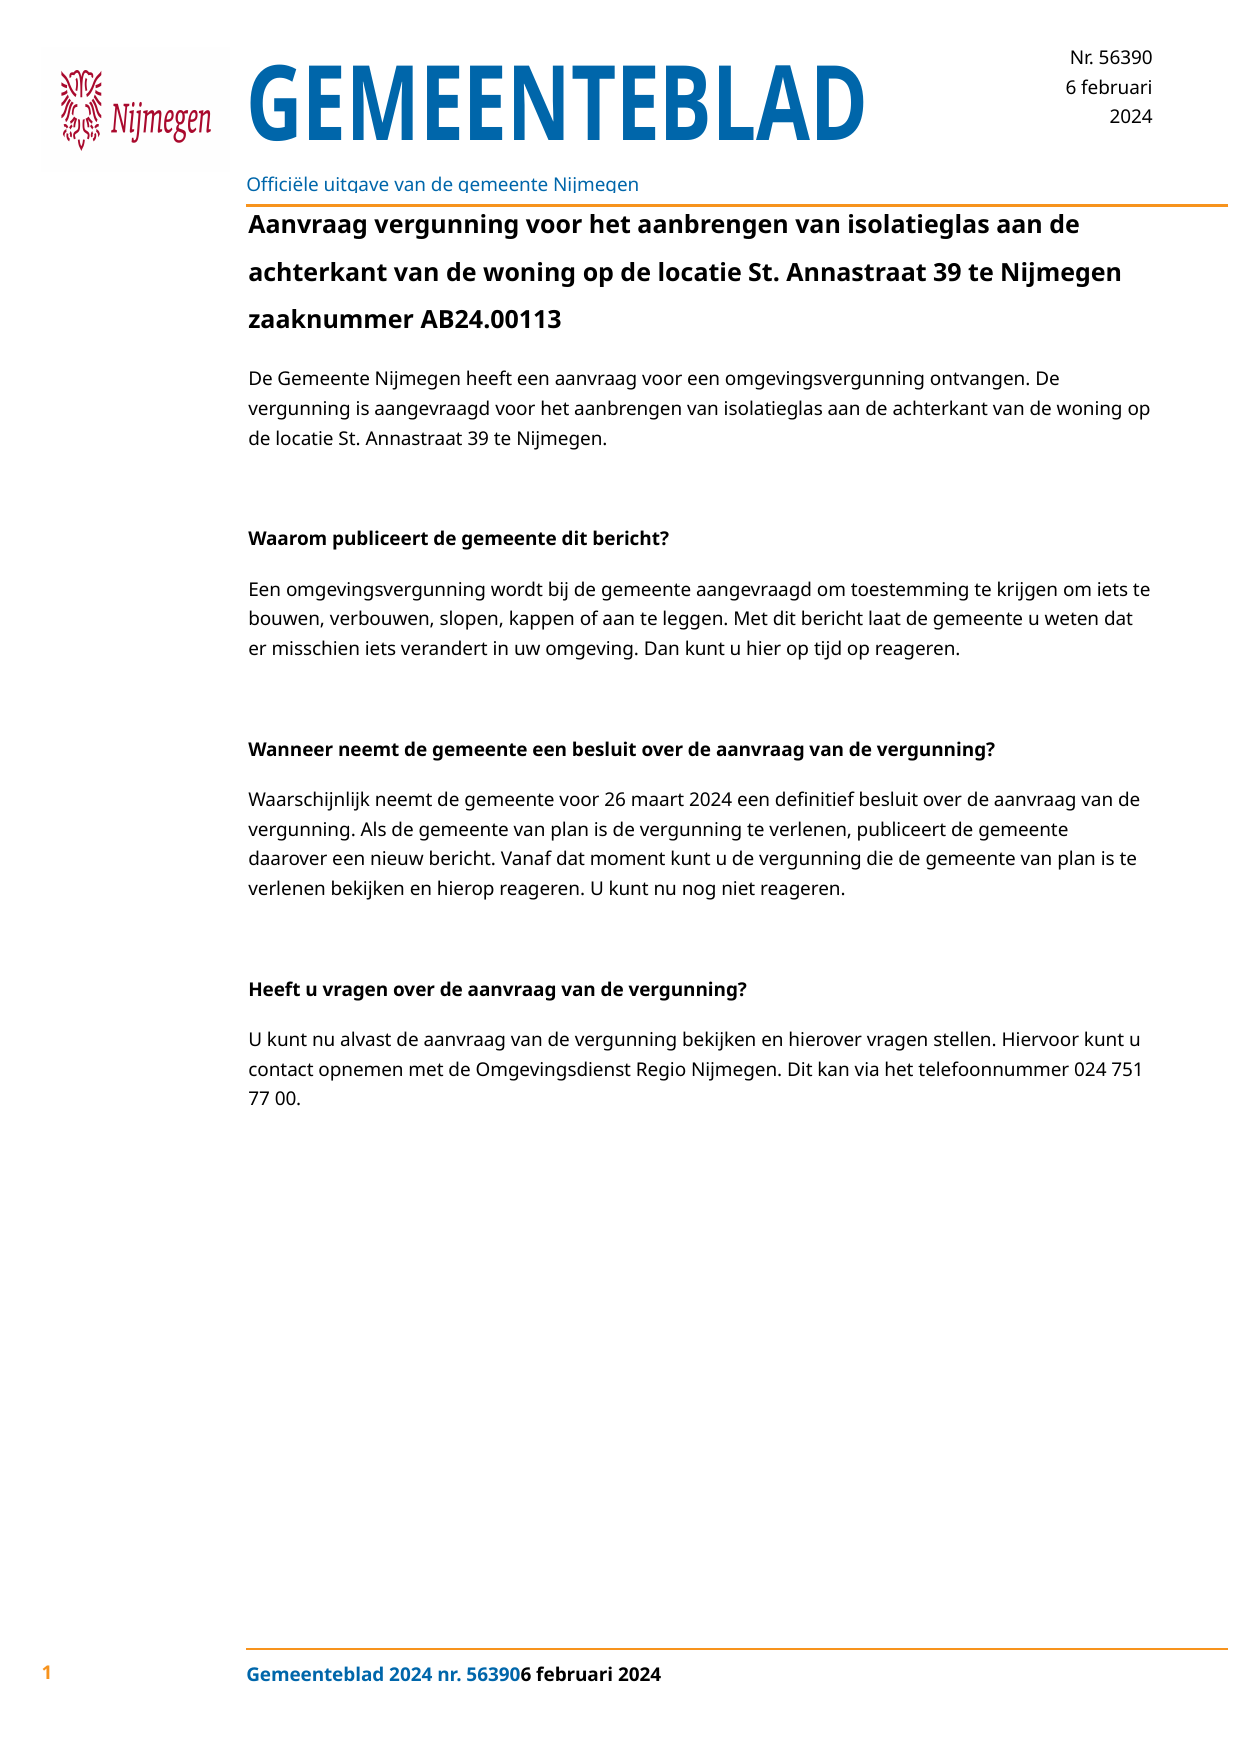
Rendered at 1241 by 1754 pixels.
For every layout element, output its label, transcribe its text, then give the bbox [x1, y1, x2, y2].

text U kunt nu alvast de aanvraag van de vergunning bekijken en hierover vragen stellen. Hiervoor kunt u contact opnemen met de Omgevingsdienst Regio Nijmegen. Dit kan via het telefoonnummer 024 751 77 00. [248, 1026, 1152, 1111]
text Wanneer neemt de gemeente een besluit over de aanvraag van de vergunning? [248, 736, 1152, 762]
text Waarschijnlijk neemt de gemeente voor 26 maart 2024 een definitief besluit over de aanvraag van de vergunning. Als de gemeente van plan is de vergunning te verlenen, publiceert de gemeente daarover een nieuw bericht. Vanaf dat moment kunt u de vergunning die de gemeente van plan is te verlenen bekijken en hierop reageren. U kunt nu nog niet reageren. [248, 786, 1152, 901]
text De Gemeente Nijmegen heeft een aanvraag voor een omgevingsvergunning ontvangen. De vergunning is aangevraagd voor het aanbrengen van isolatieglas aan de achterkant van de woning op de locatie St. Annastraat 39 te Nijmegen. [248, 366, 1152, 450]
text Heeft u vragen over de aanvraag van de vergunning? [248, 976, 1152, 1002]
text Een omgevingsvergunning wordt bij de gemeente aangevraagd om toestemming te krijgen om iets te bouwen, verbouwen, slopen, kappen of aan te leggen. Met dit bericht laat de gemeente u weten dat er misschien iets verandert in uw omgeving. Dan kunt u hier op tijd op reageren. [248, 576, 1152, 661]
picture [41, 47, 231, 172]
text Waarom publiceert de gemeente dit bericht? [248, 526, 1152, 551]
text Aanvraag vergunning voor het aanbrengen van isolatieglas aan de achterkant van de woning op de locatie St. Annastraat 39 te Nijmegen zaaknummer AB24.00113 [248, 207, 1152, 336]
